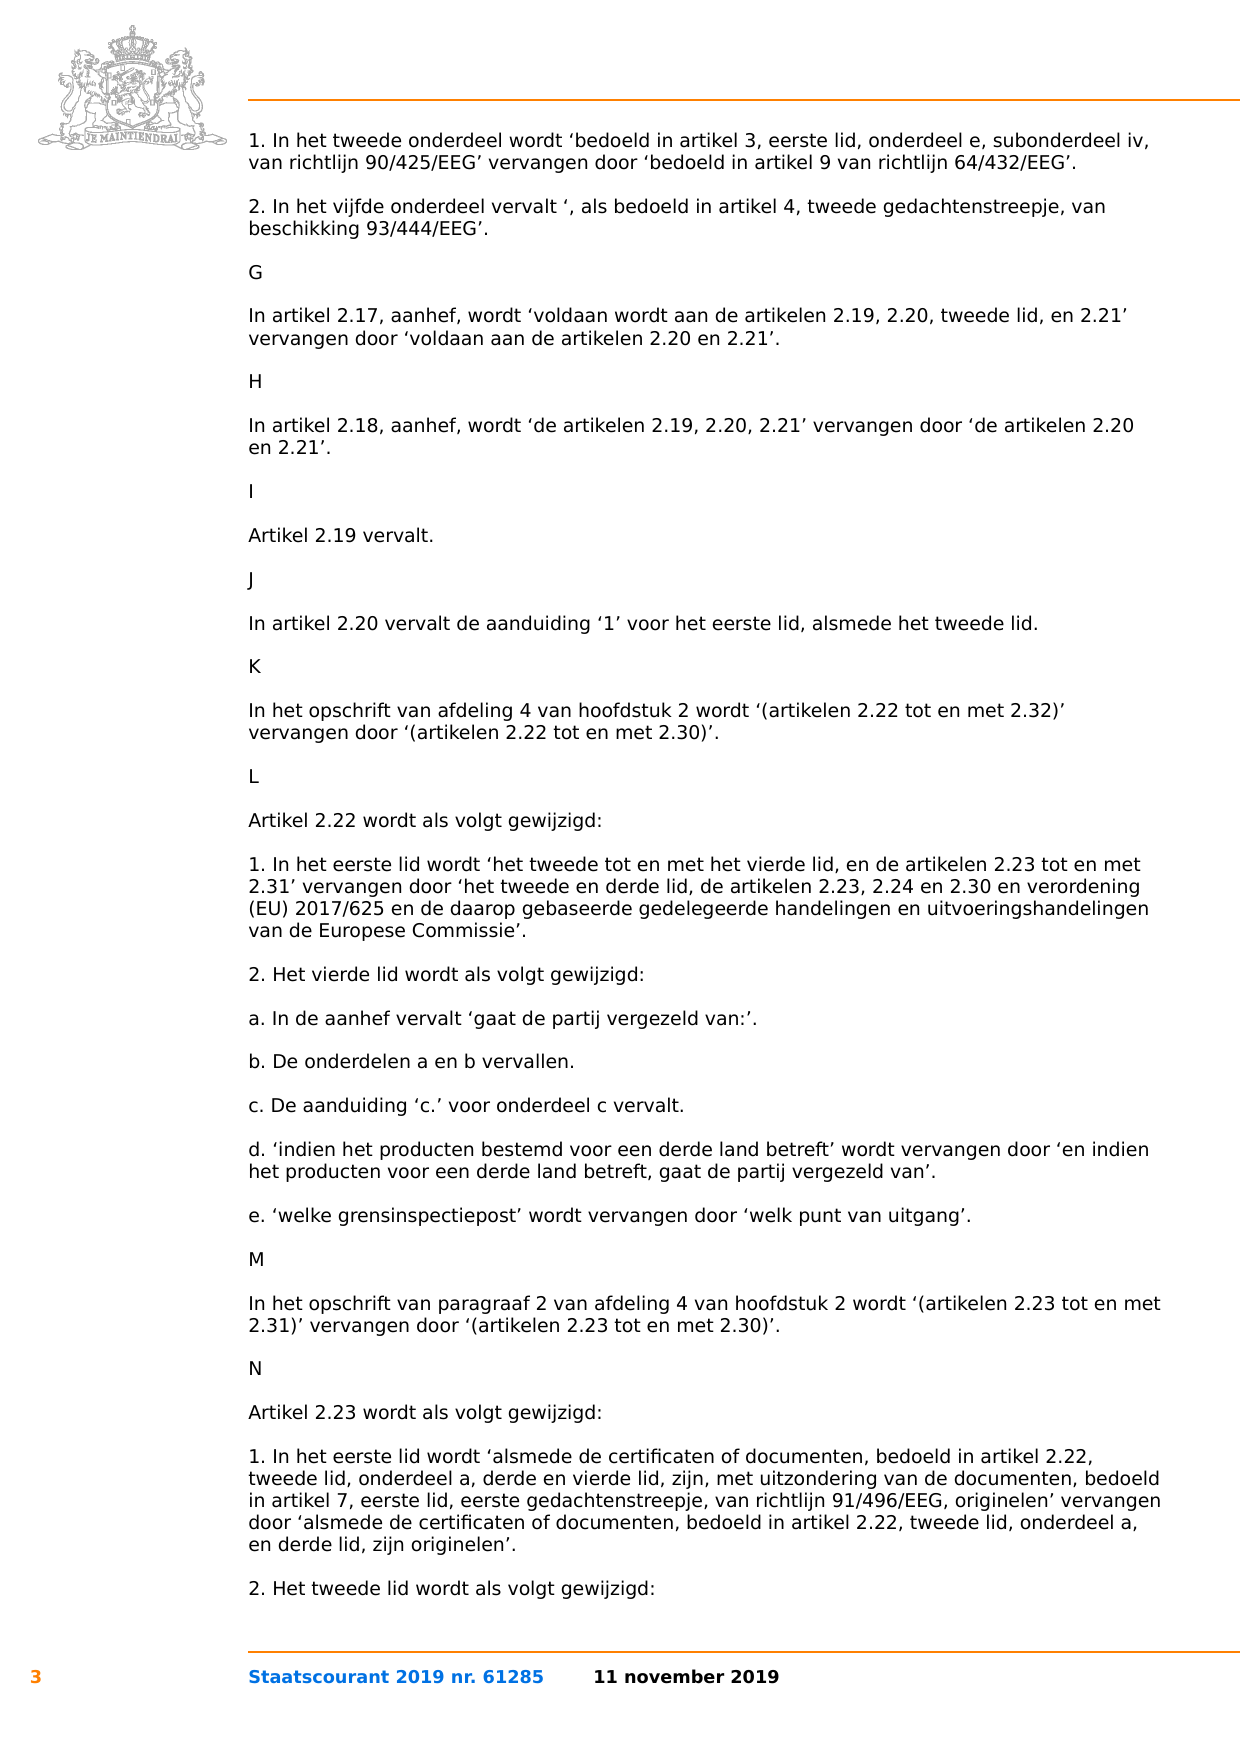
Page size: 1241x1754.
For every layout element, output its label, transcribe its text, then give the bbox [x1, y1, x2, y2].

text N [248, 1358, 1163, 1380]
text 1. In het eerste lid wordt ‘alsmede de certificaten of documenten, bedoeld in artikel 2.22, tweede lid, onderdeel a, derde en vierde lid, zijn, met uitzondering van de documenten, bedoeld in artikel 7, eerste lid, eerste gedachtenstreepje, van richtlijn 91/496/EEG, originelen’ vervangen door ‘alsmede de certificaten of documenten, bedoeld in artikel 2.22, tweede lid, onderdeel a, en derde lid, zijn originelen’. [248, 1446, 1163, 1556]
text J [248, 569, 1163, 591]
text 1. In het eerste lid wordt ‘het tweede tot en met het vierde lid, en de artikelen 2.23 tot en met 2.31’ vervangen door ‘het tweede en derde lid, de artikelen 2.23, 2.24 en 2.30 en verordening (EU) 2017/625 en de daarop gebaseerde gedelegeerde handelingen en uitvoeringshandelingen van de Europese Commissie’. [248, 854, 1163, 942]
text 1. In het tweede onderdeel wordt ‘bedoeld in artikel 3, eerste lid, onderdeel e, subonderdeel iv, van richtlijn 90/425/EEG’ vervangen door ‘bedoeld in artikel 9 van richtlijn 64/432/EEG’. [248, 130, 1163, 174]
text b. De onderdelen a en b vervallen. [248, 1051, 1163, 1073]
text Artikel 2.23 wordt als volgt gewijzigd: [248, 1402, 1163, 1424]
text H [248, 371, 1163, 393]
text G [248, 262, 1163, 283]
text K [248, 656, 1163, 678]
text d. ‘indien het producten bestemd voor een derde land betreft’ wordt vervangen door ‘en indien het producten voor een derde land betreft, gaat de partij vergezeld van’. [248, 1139, 1163, 1183]
text M [248, 1249, 1163, 1271]
text 2. Het vierde lid wordt als volgt gewijzigd: [248, 963, 1163, 986]
text Artikel 2.22 wordt als volgt gewijzigd: [248, 810, 1163, 832]
text In artikel 2.18, aanhef, wordt ‘de artikelen 2.19, 2.20, 2.21’ vervangen door ‘de artikelen 2.20 en 2.21’. [248, 415, 1163, 459]
text Artikel 2.19 vervalt. [248, 525, 1163, 547]
text In het opschrift van afdeling 4 van hoofdstuk 2 wordt ‘(artikelen 2.22 tot en met 2.32)’ vervangen door ‘(artikelen 2.22 tot en met 2.30)’. [248, 700, 1163, 744]
text 2. Het tweede lid wordt als volgt gewijzigd: [248, 1578, 1163, 1600]
text In het opschrift van paragraaf 2 van afdeling 4 van hoofdstuk 2 wordt ‘(artikelen 2.23 tot en met 2.31)’ vervangen door ‘(artikelen 2.23 tot en met 2.30)’. [248, 1292, 1163, 1336]
text c. De aanduiding ‘c.’ voor onderdeel c vervalt. [248, 1095, 1163, 1117]
text L [248, 766, 1163, 788]
text In artikel 2.17, aanhef, wordt ‘voldaan wordt aan de artikelen 2.19, 2.20, tweede lid, en 2.21’ vervangen door ‘voldaan aan de artikelen 2.20 en 2.21’. [248, 305, 1163, 349]
text In artikel 2.20 vervalt de aanduiding ‘1’ voor het eerste lid, alsmede het tweede lid. [248, 612, 1163, 634]
text 2. In het vijfde onderdeel vervalt ‘, als bedoeld in artikel 4, tweede gedachtenstreepje, van beschikking 93/444/EEG’. [248, 196, 1163, 240]
picture [38, 25, 227, 150]
text I [248, 481, 1163, 503]
text a. In de aanhef vervalt ‘gaat de partij vergezeld van:’. [248, 1007, 1163, 1029]
text e. ‘welke grensinspectiepost’ wordt vervangen door ‘welk punt van uitgang’. [248, 1205, 1163, 1227]
